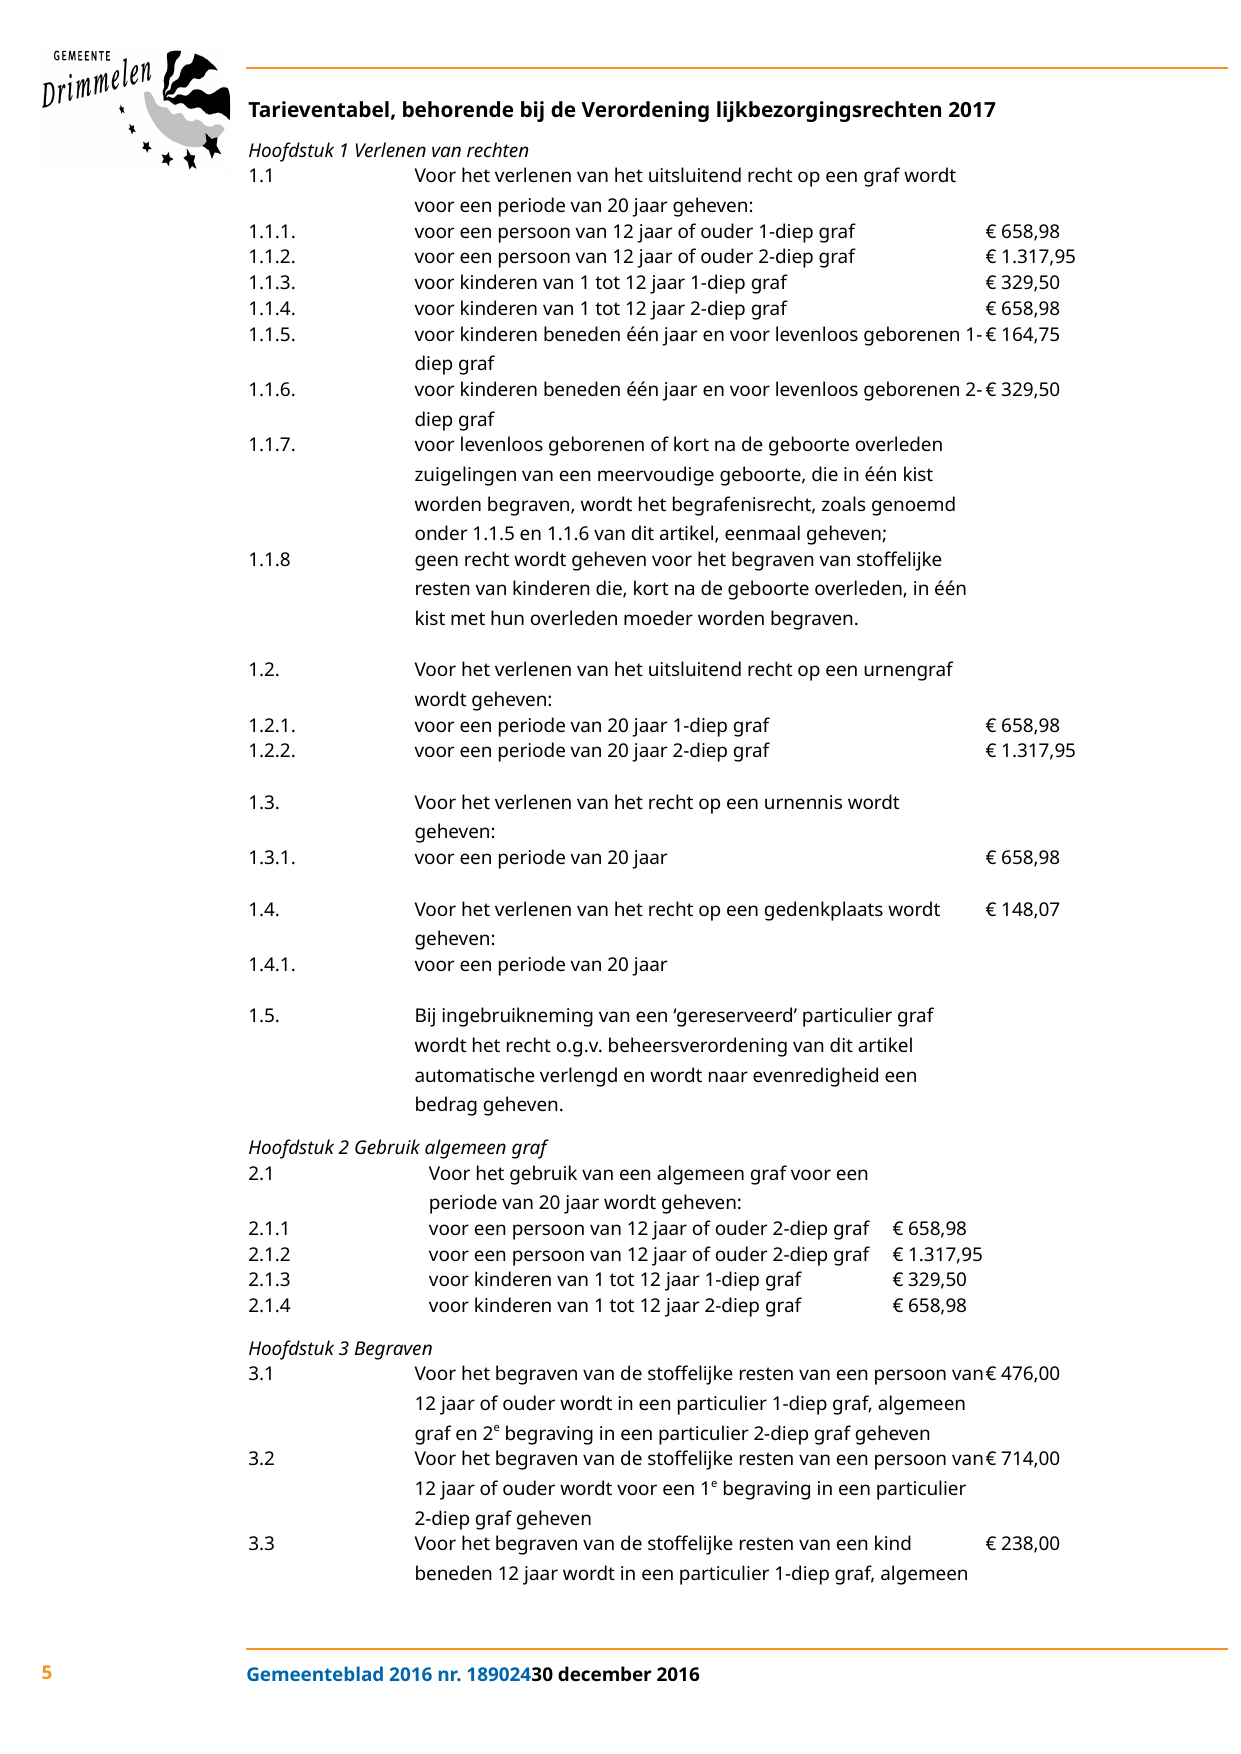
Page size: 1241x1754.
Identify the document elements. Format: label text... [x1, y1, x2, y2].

table_cell Bij ingebruikneming van een ‘gereserveerd’ particulier graf wordt het recht o.g.v. beheersverordening van dit artikel automatische verlengd en wordt naar evenredigheid een bedrag geheven. [414, 1003, 985, 1117]
table_cell voor kinderen van 1 tot 12 jaar 1-diep graf [429, 1267, 892, 1292]
table_cell € 148,07 [985, 896, 1152, 951]
text Hoofdstuk 1 Verlenen van rechten [248, 137, 1152, 163]
table_cell [248, 870, 414, 896]
table_header Voor het gebruik van een algemeen graf voor een periode van 20 jaar wordt geheven: [429, 1160, 892, 1215]
table_cell voor een persoon van 12 jaar of ouder 2-diep graf [429, 1241, 892, 1267]
table_cell voor een periode van 20 jaar [414, 845, 985, 870]
table_cell Voor het verlenen van het recht op een urnennis wordt geheven: [414, 789, 985, 844]
table_cell [985, 789, 1152, 844]
table_cell 1.4.1. [248, 951, 414, 977]
table_cell 1.3. [248, 789, 414, 844]
table_cell 1.2.2. [248, 738, 414, 763]
table_cell [248, 631, 414, 657]
table_cell voor kinderen van 1 tot 12 jaar 1-diep graf [414, 270, 985, 295]
table_cell € 658,98 [985, 845, 1152, 870]
table_cell 1.2. [248, 657, 414, 712]
table_header 2.1 [248, 1160, 429, 1215]
table_cell 1.4. [248, 896, 414, 951]
table_cell 1.3.1. [248, 845, 414, 870]
table_cell [414, 631, 985, 657]
table_cell 3.2 [248, 1446, 414, 1530]
text Hoofdstuk 3 Begraven [248, 1335, 1152, 1361]
table_cell 1.1.4. [248, 295, 414, 321]
table_cell [985, 432, 1152, 546]
table_cell 1.1.6. [248, 376, 414, 432]
text Hoofdstuk 2 Gebruik algemeen graf [248, 1134, 1152, 1160]
table_cell [248, 764, 414, 789]
table_cell voor een periode van 20 jaar 1-diep graf [414, 712, 985, 738]
table_cell voor een persoon van 12 jaar of ouder 2-diep graf [414, 244, 985, 269]
table_cell [985, 764, 1152, 789]
table_cell [985, 546, 1152, 631]
table_cell 1.5. [248, 1003, 414, 1117]
table_cell € 329,50 [985, 376, 1152, 432]
table_cell € 658,98 [892, 1292, 1152, 1318]
table_cell € 658,98 [985, 218, 1152, 244]
table_cell voor kinderen van 1 tot 12 jaar 2-diep graf [429, 1292, 892, 1318]
table_cell voor een persoon van 12 jaar of ouder 1-diep graf [414, 218, 985, 244]
table_cell [248, 977, 414, 1003]
table_cell Voor het verlenen van het recht op een gedenkplaats wordt geheven: [414, 896, 985, 951]
table_cell 3.3 [248, 1530, 414, 1586]
table_cell voor een periode van 20 jaar 2-diep graf [414, 738, 985, 763]
table_cell [985, 870, 1152, 896]
table_cell voor levenloos geborenen of kort na de geboorte overleden zuigelingen van een meervoudige geboorte, die in één kist worden begraven, wordt het begrafenisrecht, zoals genoemd onder 1.1.5 en 1.1.6 van dit artikel, eenmaal geheven; [414, 432, 985, 546]
table_header [892, 1160, 1152, 1215]
table_cell [985, 1003, 1152, 1117]
table_header Voor het verlenen van het uitsluitend recht op een graf wordt voor een periode van 20 jaar geheven: [414, 163, 985, 218]
table_cell voor een persoon van 12 jaar of ouder 2-diep graf [429, 1215, 892, 1241]
table_cell [414, 870, 985, 896]
table_header Voor het begraven van de stoffelijke resten van een persoon van 12 jaar of ouder wordt in een particulier 1-diep graf, algemeen graf en 2e begraving in een particulier 2-diep graf geheven [414, 1361, 985, 1446]
table_cell 2.1.2 [248, 1241, 429, 1267]
table_cell € 714,00 [985, 1446, 1152, 1530]
picture [41, 47, 231, 172]
table_cell voor kinderen beneden één jaar en voor levenloos geborenen 1-diep graf [414, 321, 985, 376]
table_cell 1.1.8 [248, 546, 414, 631]
table_cell € 1.317,95 [892, 1241, 1152, 1267]
table_cell voor kinderen beneden één jaar en voor levenloos geborenen 2-diep graf [414, 376, 985, 432]
table_cell [985, 977, 1152, 1003]
table_cell € 329,50 [985, 270, 1152, 295]
table_cell 1.1.3. [248, 270, 414, 295]
table_header € 476,00 [985, 1361, 1152, 1446]
table_cell voor een periode van 20 jaar [414, 951, 985, 977]
table_cell 2.1.3 [248, 1267, 429, 1292]
table_cell € 164,75 [985, 321, 1152, 376]
table_cell 2.1.1 [248, 1215, 429, 1241]
table_cell voor kinderen van 1 tot 12 jaar 2-diep graf [414, 295, 985, 321]
table_cell [985, 657, 1152, 712]
table_header [985, 163, 1152, 218]
text Tarieventabel, behorende bij de Verordening lijkbezorgingsrechten 2017 [248, 95, 1152, 123]
table_cell € 238,00 [985, 1530, 1152, 1586]
table_cell € 1.317,95 [985, 244, 1152, 269]
table_cell 1.1.5. [248, 321, 414, 376]
table_cell € 658,98 [985, 712, 1152, 738]
table_cell [414, 977, 985, 1003]
table_cell [414, 764, 985, 789]
table_cell 1.1.2. [248, 244, 414, 269]
table_cell € 658,98 [985, 295, 1152, 321]
table_cell [985, 951, 1152, 977]
table_cell 1.1.1. [248, 218, 414, 244]
table_cell 1.2.1. [248, 712, 414, 738]
table_cell € 329,50 [892, 1267, 1152, 1292]
table_cell € 1.317,95 [985, 738, 1152, 763]
table_cell Voor het verlenen van het uitsluitend recht op een urnengraf wordt geheven: [414, 657, 985, 712]
table_cell 2.1.4 [248, 1292, 429, 1318]
table_header 3.1 [248, 1361, 414, 1446]
table_cell geen recht wordt geheven voor het begraven van stoffelijke resten van kinderen die, kort na de geboorte overleden, in één kist met hun overleden moeder worden begraven. [414, 546, 985, 631]
table_header 1.1 [248, 163, 414, 218]
table_cell Voor het begraven van de stoffelijke resten van een kind beneden 12 jaar wordt in een particulier 1-diep graf, algemeen [414, 1530, 985, 1586]
table_cell Voor het begraven van de stoffelijke resten van een persoon van 12 jaar of ouder wordt voor een 1e begraving in een particulier 2-diep graf geheven [414, 1446, 985, 1530]
table_cell 1.1.7. [248, 432, 414, 546]
table_cell [985, 631, 1152, 657]
table_cell € 658,98 [892, 1215, 1152, 1241]
